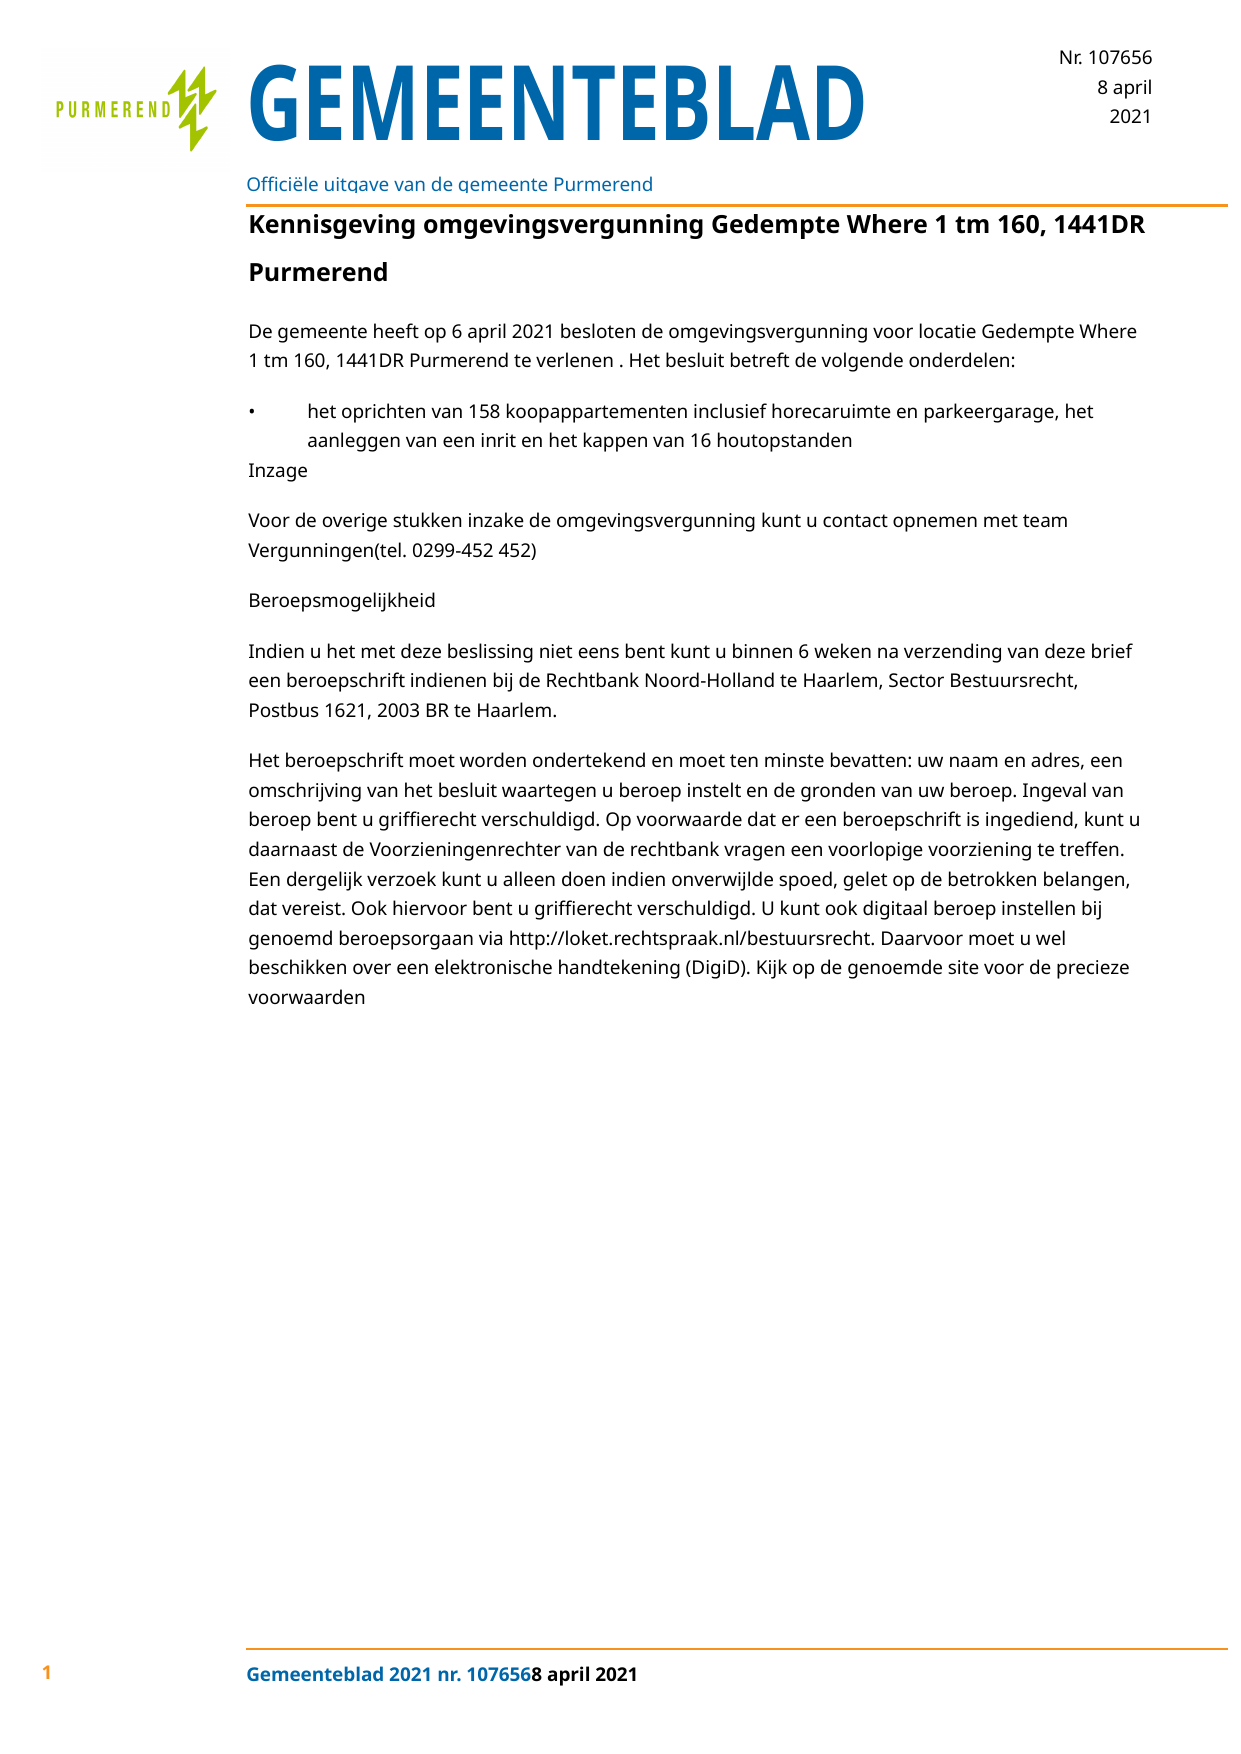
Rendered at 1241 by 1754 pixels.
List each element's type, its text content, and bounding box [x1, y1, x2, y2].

list het oprichten van 158 koopappartementen inclusief horecaruimte en parkeergarage, het aanleggen van een inrit en het kappen van 16 houtopstanden [248, 398, 1152, 453]
text Inzage [248, 457, 1152, 483]
text Beroepsmogelijkheid [248, 587, 1152, 613]
text De gemeente heeft op 6 april 2021 besloten de omgevingsvergunning voor locatie Gedempte Where 1 tm 160, 1441DR Purmerend te verlenen . Het besluit betreft de volgende onderdelen: [248, 318, 1152, 373]
picture [41, 47, 231, 172]
text Voor de overige stukken inzake de omgevingsvergunning kunt u contact opnemen met team Vergunningen(tel. 0299-452 452) [248, 507, 1152, 563]
text Kennisgeving omgevingsvergunning Gedempte Where 1 tm 160, 1441DR Purmerend [248, 207, 1152, 288]
text Het beroepschrift moet worden ondertekend en moet ten minste bevatten: uw naam en adres, een omschrijving van het besluit waartegen u beroep instelt en de gronden van uw beroep. Ingeval van beroep bent u griffierecht verschuldigd. Op voorwaarde dat er een beroepschrift is ingediend, kunt u daarnaast de Voorzieningenrechter van de rechtbank vragen een voorlopige voorziening te treffen. Een dergelijk verzoek kunt u alleen doen indien onverwijlde spoed, gelet op de betrokken belangen, dat vereist. Ook hiervoor bent u griffierecht verschuldigd. U kunt ook digitaal beroep instellen bij genoemd beroepsorgaan via http://loket.rechtspraak.nl/bestuursrecht. Daarvoor moet u wel beschikken over een elektronische handtekening (DigiD). Kijk op de genoemde site voor de precieze voorwaarden [248, 747, 1152, 1010]
text Indien u het met deze beslissing niet eens bent kunt u binnen 6 weken na verzending van deze brief een beroepschrift indienen bij de Rechtbank Noord-Holland te Haarlem, Sector Bestuursrecht, Postbus 1621, 2003 BR te Haarlem. [248, 638, 1152, 723]
